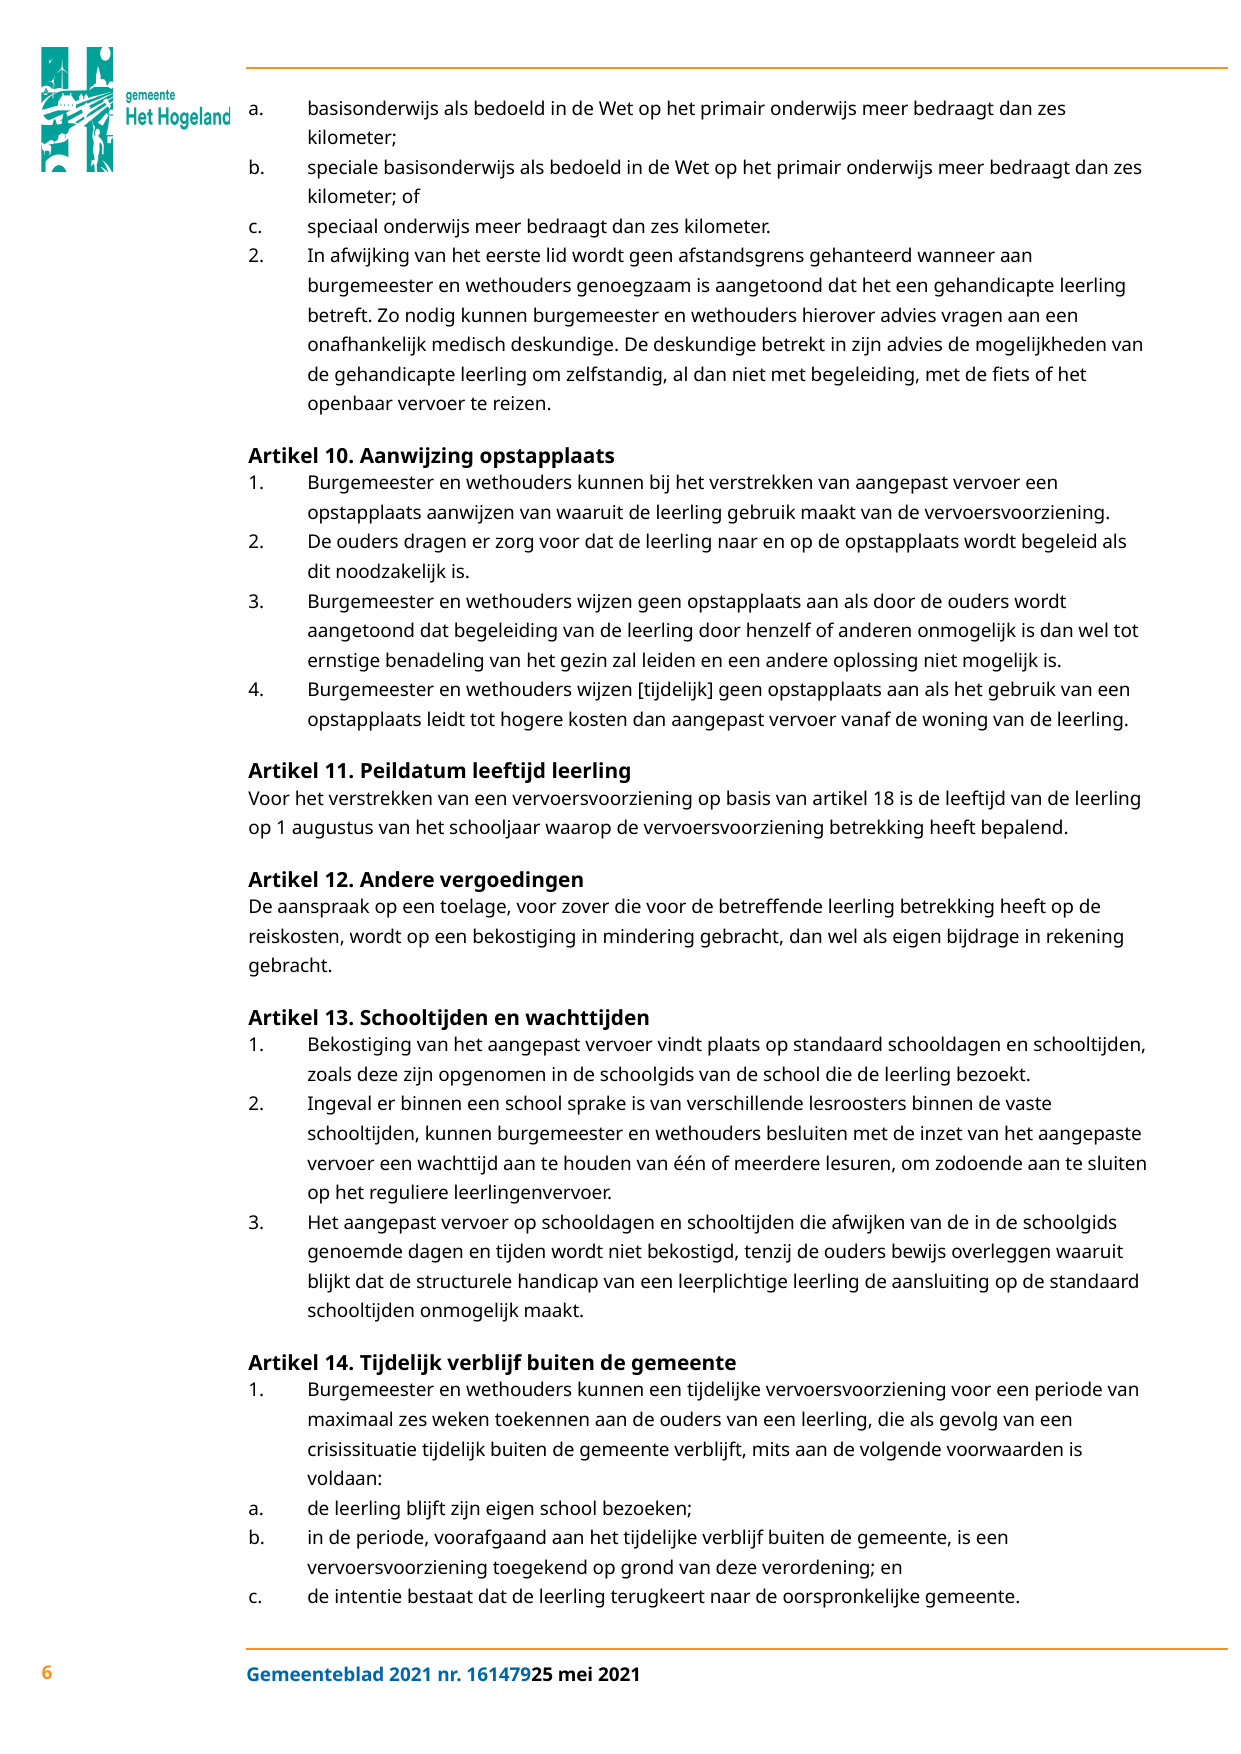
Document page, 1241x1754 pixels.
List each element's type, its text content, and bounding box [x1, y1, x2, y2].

list Burgemeester en wethouders kunnen bij het verstrekken van aangepast vervoer een opstapplaats aanwijzen van waaruit de leerling gebruik maakt van de vervoersvoorziening. [248, 469, 1152, 525]
list basisonderwijs als bedoeld in de Wet op het primair onderwijs meer bedraagt dan zes kilometer; [248, 95, 1152, 150]
text De aanspraak op een toelage, voor zover die voor de betreffende leerling betrekking heeft op de reiskosten, wordt op een bekostiging in mindering gebracht, dan wel als eigen bijdrage in rekening gebracht. [248, 893, 1152, 978]
text Artikel 14. Tijdelijk verblijf buiten de gemeente [248, 1348, 1152, 1377]
text Artikel 13. Schooltijden en wachttijden [248, 1003, 1152, 1031]
list Burgemeester en wethouders wijzen [tijdelijk] geen opstapplaats aan als het gebruik van een opstapplaats leidt tot hogere kosten dan aangepast vervoer vanaf de woning van de leerling. [248, 677, 1152, 732]
list speciaal onderwijs meer bedraagt dan zes kilometer. [248, 213, 1152, 239]
list Bekostiging van het aangepast vervoer vindt plaats op standaard schooldagen en schooltijden, zoals deze zijn opgenomen in de schoolgids van de school die de leerling bezoekt. [248, 1031, 1152, 1087]
list In afwijking van het eerste lid wordt geen afstandsgrens gehanteerd wanneer aan burgemeester en wethouders genoegzaam is aangetoond dat het een gehandicapte leerling betreft. Zo nodig kunnen burgemeester en wethouders hierover advies vragen aan een onafhankelijk medisch deskundige. De deskundige betrekt in zijn advies de mogelijkheden van de gehandicapte leerling om zelfstandig, al dan niet met begeleiding, met de fiets of het openbaar vervoer te reizen. [248, 243, 1152, 416]
text Artikel 10. Aanwijzing opstapplaats [248, 441, 1152, 469]
text Artikel 12. Andere vergoedingen [248, 865, 1152, 893]
list de leerling blijft zijn eigen school bezoeken; [248, 1495, 1152, 1521]
list Burgemeester en wethouders kunnen een tijdelijke vervoersvoorziening voor een periode van maximaal zes weken toekennen aan de ouders van een leerling, die als gevolg van een crisissituatie tijdelijk buiten de gemeente verblijft, mits aan de volgende voorwaarden is voldaan: [248, 1377, 1152, 1491]
picture [41, 47, 231, 172]
text Voor het verstrekken van een vervoersvoorziening op basis van artikel 18 is de leeftijd van de leerling op 1 augustus van het schooljaar waarop de vervoersvoorziening betrekking heeft bepalend. [248, 785, 1152, 840]
list speciale basisonderwijs als bedoeld in de Wet op het primair onderwijs meer bedraagt dan zes kilometer; of [248, 154, 1152, 209]
list Het aangepast vervoer op schooldagen en schooltijden die afwijken van de in de schoolgids genoemde dagen en tijden wordt niet bekostigd, tenzij de ouders bewijs overleggen waaruit blijkt dat de structurele handicap van een leerplichtige leerling de aansluiting op de standaard schooltijden onmogelijk maakt. [248, 1209, 1152, 1323]
text Artikel 11. Peildatum leeftijd leerling [248, 757, 1152, 785]
list de intentie bestaat dat de leerling terugkeert naar de oorspronkelijke gemeente. [248, 1584, 1152, 1609]
list in de periode, voorafgaand aan het tijdelijke verblijf buiten de gemeente, is een vervoersvoorziening toegekend op grond van deze verordening; en [248, 1524, 1152, 1580]
list De ouders dragen er zorg voor dat de leerling naar en op de opstapplaats wordt begeleid als dit noodzakelijk is. [248, 529, 1152, 584]
list Burgemeester en wethouders wijzen geen opstapplaats aan als door de ouders wordt aangetoond dat begeleiding van de leerling door henzelf of anderen onmogelijk is dan wel tot ernstige benadeling van het gezin zal leiden en een andere oplossing niet mogelijk is. [248, 588, 1152, 673]
list Ingeval er binnen een school sprake is van verschillende lesroosters binnen de vaste schooltijden, kunnen burgemeester en wethouders besluiten met de inzet van het aangepaste vervoer een wachttijd aan te houden van één of meerdere lesuren, om zodoende aan te sluiten op het reguliere leerlingenvervoer. [248, 1091, 1152, 1205]
